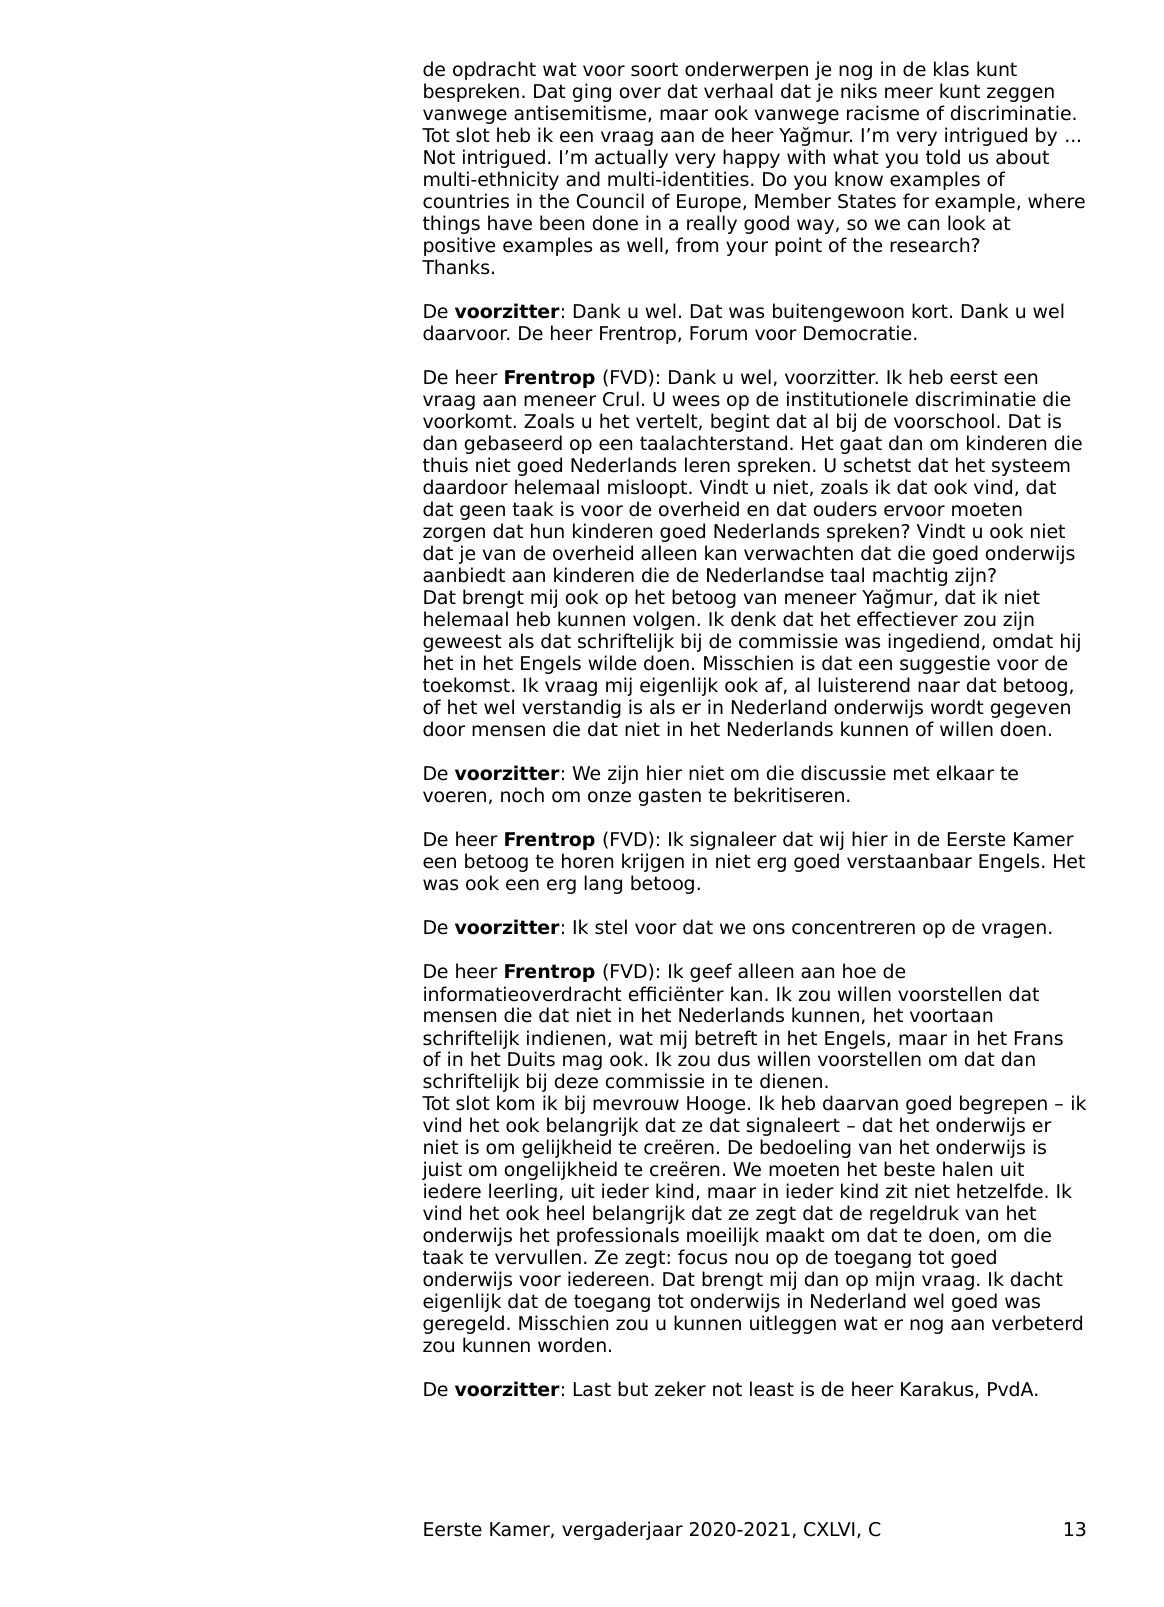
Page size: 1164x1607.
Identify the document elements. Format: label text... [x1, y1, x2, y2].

text Tot slot heb ik een vraag aan de heer Yağmur. I’m very intrigued by ... Not intrigued. I’m actually very happy with what you told us about multi-ethnicity and multi-identities. Do you know examples of countries in the Council of Europe, Member States for example, where things have been done in a really good way, so we can look at positive examples as well, from your point of the research? [422, 125, 1087, 257]
text De heer Frentrop (FVD): Ik signaleer dat wij hier in de Eerste Kamer een betoog te horen krijgen in niet erg goed verstaanbaar Engels. Het was ook een erg lang betoog. [422, 829, 1087, 895]
text Thanks. [422, 257, 1087, 279]
text De voorzitter: Last but zeker not least is de heer Karakus, PvdA. [422, 1379, 1087, 1401]
text De heer Frentrop (FVD): Dank u wel, voorzitter. Ik heb eerst een vraag aan meneer Crul. U wees op de institutionele discriminatie die voorkomt. Zoals u het vertelt, begint dat al bij de voorschool. Dat is dan gebaseerd op een taalachterstand. Het gaat dan om kinderen die thuis niet goed Nederlands leren spreken. U schetst dat het systeem daardoor helemaal misloopt. Vindt u niet, zoals ik dat ook vind, dat dat geen taak is voor de overheid en dat ouders ervoor moeten zorgen dat hun kinderen goed Nederlands spreken? Vindt u ook niet dat je van de overheid alleen kan verwachten dat die goed onderwijs aanbiedt aan kinderen die de Nederlandse taal machtig zijn? [422, 367, 1087, 587]
text De voorzitter: Ik stel voor dat we ons concentreren op de vragen. [422, 917, 1087, 939]
text Tot slot kom ik bij mevrouw Hooge. Ik heb daarvan goed begrepen – ik vind het ook belangrijk dat ze dat signaleert – dat het onderwijs er niet is om gelijkheid te creëren. De bedoeling van het onderwijs is juist om ongelijkheid te creëren. We moeten het beste halen uit iedere leerling, uit ieder kind, maar in ieder kind zit niet hetzelfde. Ik vind het ook heel belangrijk dat ze zegt dat de regeldruk van het onderwijs het professionals moeilijk maakt om dat te doen, om die taak te vervullen. Ze zegt: focus nou op de toegang tot goed onderwijs voor iedereen. Dat brengt mij dan op mijn vraag. Ik dacht eigenlijk dat de toegang tot onderwijs in Nederland wel goed was geregeld. Misschien zou u kunnen uitleggen wat er nog aan verbeterd zou kunnen worden. [422, 1093, 1087, 1357]
text De heer Frentrop (FVD): Ik geef alleen aan hoe de informatieoverdracht efficiënter kan. Ik zou willen voorstellen dat mensen die dat niet in het Nederlands kunnen, het voortaan schriftelijk indienen, wat mij betreft in het Engels, maar in het Frans of in het Duits mag ook. Ik zou dus willen voorstellen om dat dan schriftelijk bij deze commissie in te dienen. [422, 961, 1087, 1093]
text Dat brengt mij ook op het betoog van meneer Yağmur, dat ik niet helemaal heb kunnen volgen. Ik denk dat het effectiever zou zijn geweest als dat schriftelijk bij de commissie was ingediend, omdat hij het in het Engels wilde doen. Misschien is dat een suggestie voor de toekomst. Ik vraag mij eigenlijk ook af, al luisterend naar dat betoog, of het wel verstandig is als er in Nederland onderwijs wordt gegeven door mensen die dat niet in het Nederlands kunnen of willen doen. [422, 587, 1087, 741]
text de opdracht wat voor soort onderwerpen je nog in de klas kunt bespreken. Dat ging over dat verhaal dat je niks meer kunt zeggen vanwege antisemitisme, maar ook vanwege racisme of discriminatie. [422, 59, 1087, 125]
text De voorzitter: Dank u wel. Dat was buitengewoon kort. Dank u wel daarvoor. De heer Frentrop, Forum voor Democratie. [422, 301, 1087, 345]
text De voorzitter: We zijn hier niet om die discussie met elkaar te voeren, noch om onze gasten te bekritiseren. [422, 763, 1087, 807]
